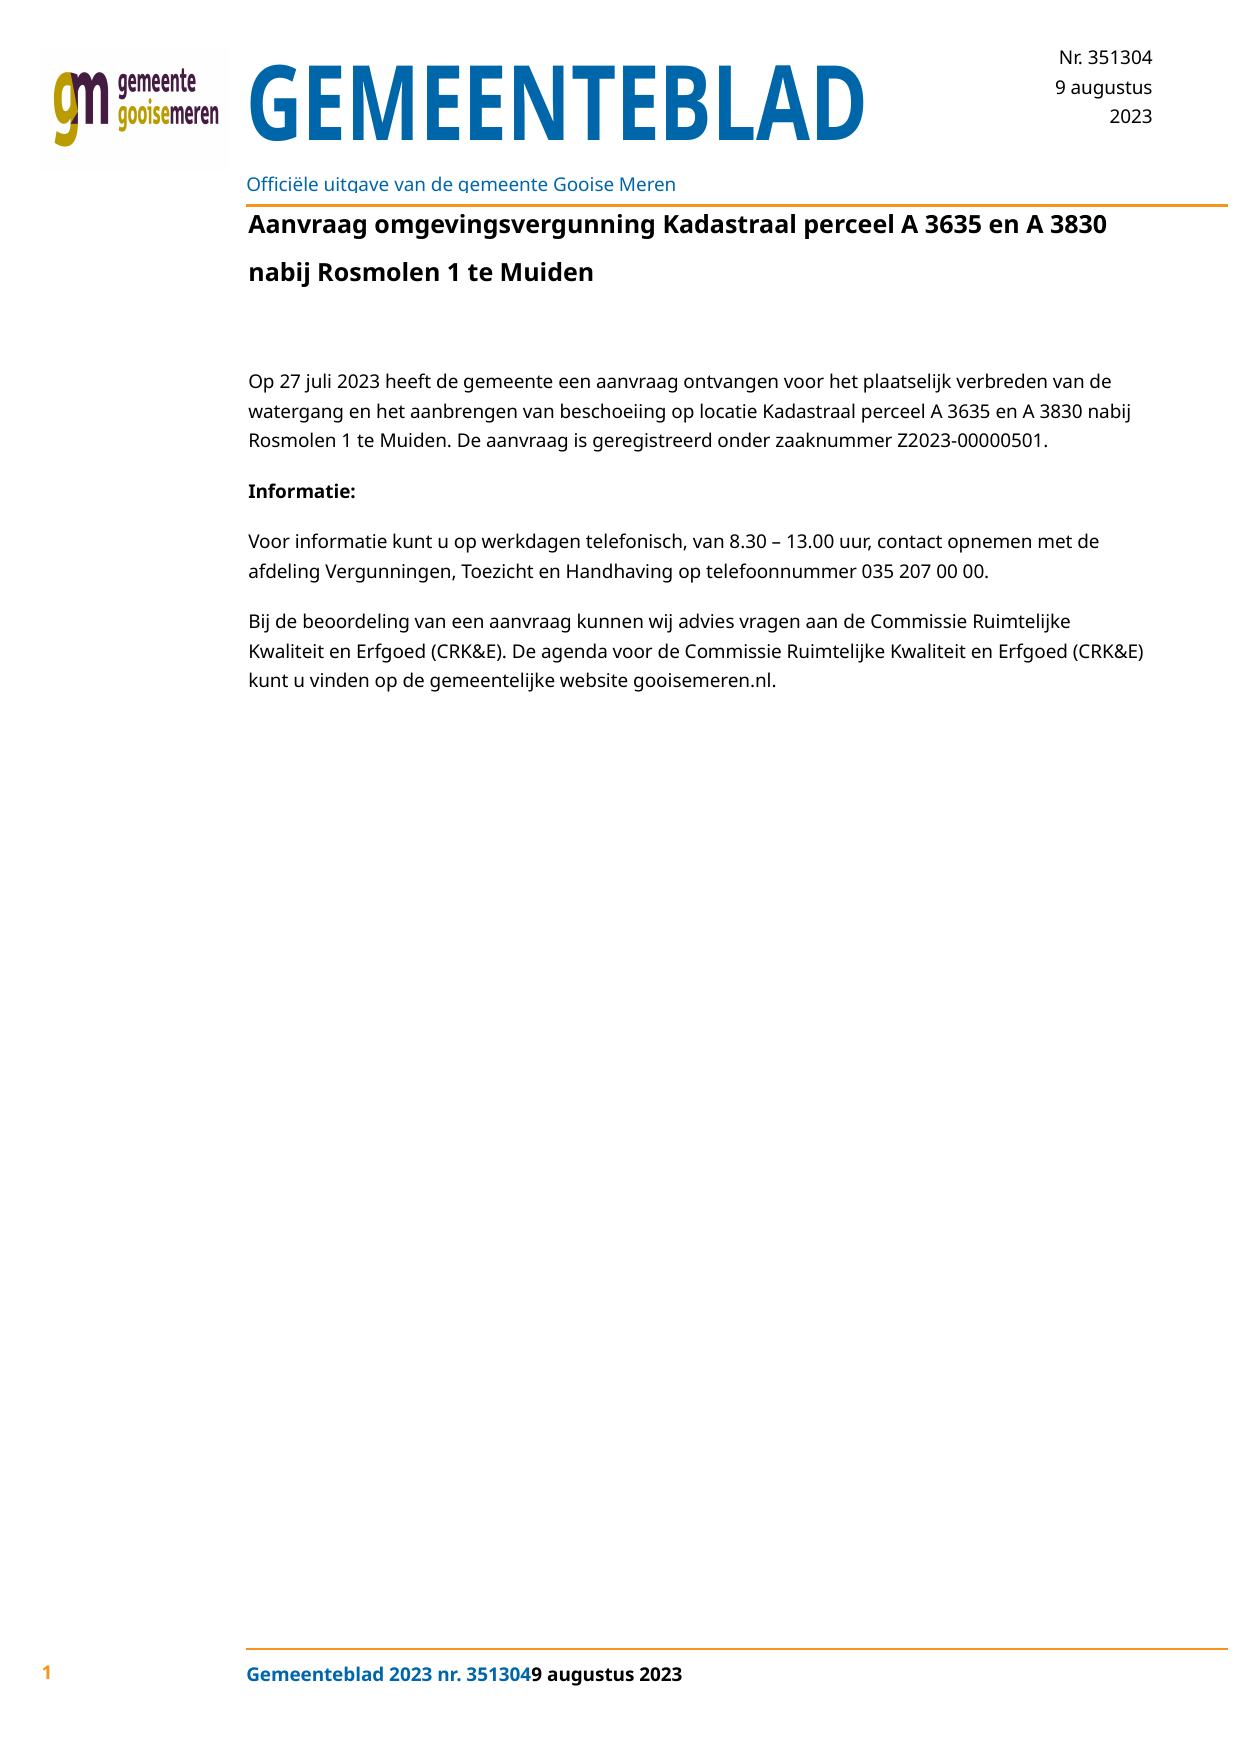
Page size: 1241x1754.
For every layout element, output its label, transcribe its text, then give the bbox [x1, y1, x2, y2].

text Voor informatie kunt u op werkdagen telefonisch, van 8.30 – 13.00 uur, contact opnemen met de afdeling Vergunningen, Toezicht en Handhaving op telefoonnummer 035 207 00 00. [248, 528, 1152, 584]
text Aanvraag omgevingsvergunning Kadastraal perceel A 3635 en A 3830 nabij Rosmolen 1 te Muiden [248, 207, 1152, 288]
text Bij de beoordeling van een aanvraag kunnen wij advies vragen aan de Commissie Ruimtelijke Kwaliteit en Erfgoed (CRK&E). De agenda voor de Commissie Ruimtelijke Kwaliteit en Erfgoed (CRK&E) kunt u vinden op de gemeentelijke website gooisemeren.nl. [248, 608, 1152, 693]
text Op 27 juli 2023 heeft de gemeente een aanvraag ontvangen voor het plaatselijk verbreden van de watergang en het aanbrengen van beschoeiing op locatie Kadastraal perceel A 3635 en A 3830 nabij Rosmolen 1 te Muiden. De aanvraag is geregistreerd onder zaaknummer Z2023-00000501. [248, 368, 1152, 453]
picture [41, 47, 231, 172]
text Informatie: [248, 478, 1152, 504]
